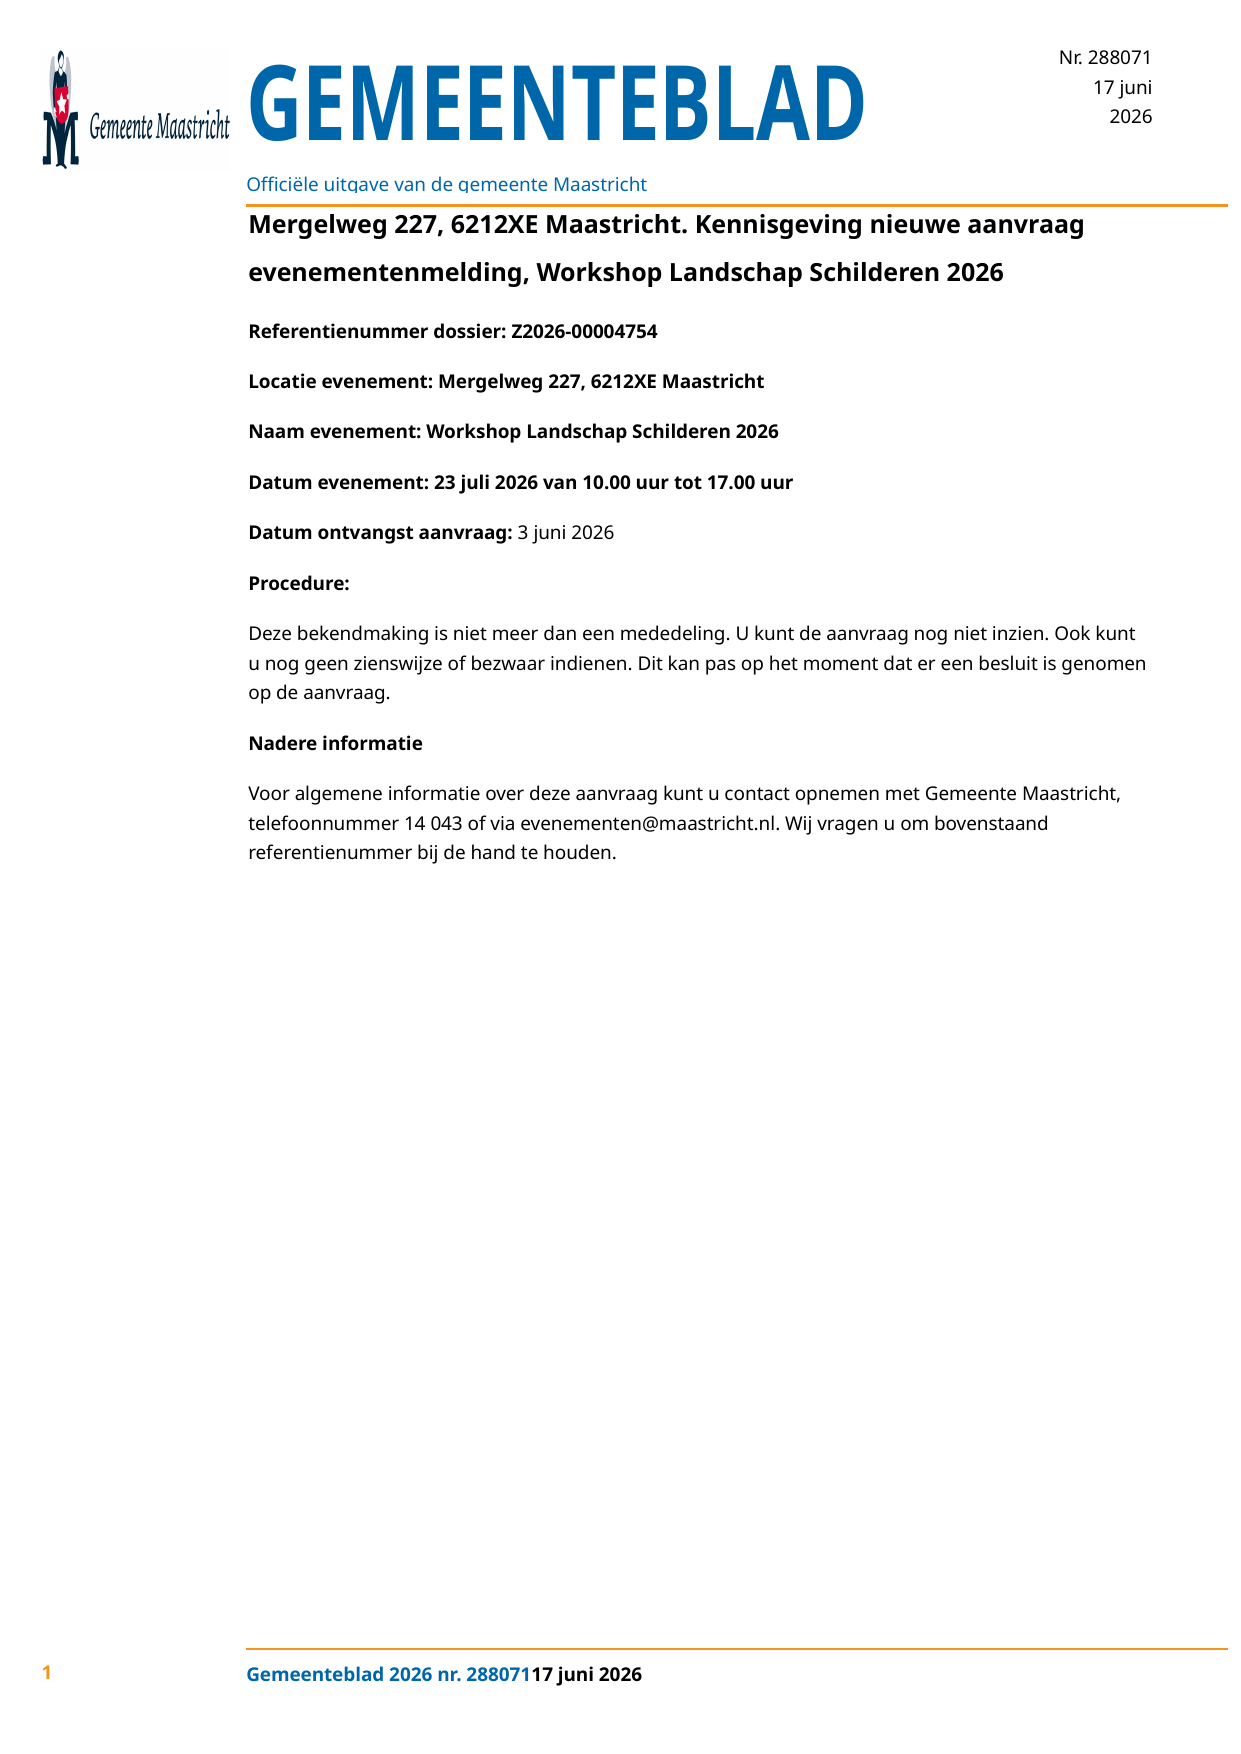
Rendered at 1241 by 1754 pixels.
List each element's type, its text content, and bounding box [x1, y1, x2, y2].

text Nadere informatie [248, 730, 1152, 756]
text Procedure: [248, 570, 1152, 596]
text Datum evenement: 23 juli 2026 van 10.00 uur tot 17.00 uur [248, 469, 1152, 495]
text Voor algemene informatie over deze aanvraag kunt u contact opnemen met Gemeente Maastricht, telefoonnummer 14 043 of via evenementen@maastricht.nl. Wij vragen u om bovenstaand referentienummer bij de hand te houden. [248, 780, 1152, 865]
text Referentienummer dossier: Z2026-00004754 [248, 318, 1152, 344]
text Deze bekendmaking is niet meer dan een mededeling. U kunt de aanvraag nog niet inzien. Ook kunt u nog geen zienswijze of bezwaar indienen. Dit kan pas op het moment dat er een besluit is genomen op de aanvraag. [248, 620, 1152, 705]
text Datum ontvangst aanvraag: 3 juni 2026 [248, 519, 1152, 545]
picture [41, 47, 231, 172]
text Locatie evenement: Mergelweg 227, 6212XE Maastricht [248, 368, 1152, 394]
text Naam evenement: Workshop Landschap Schilderen 2026 [248, 419, 1152, 444]
text Mergelweg 227, 6212XE Maastricht. Kennisgeving nieuwe aanvraag evenementenmelding, Workshop Landschap Schilderen 2026 [248, 207, 1152, 288]
